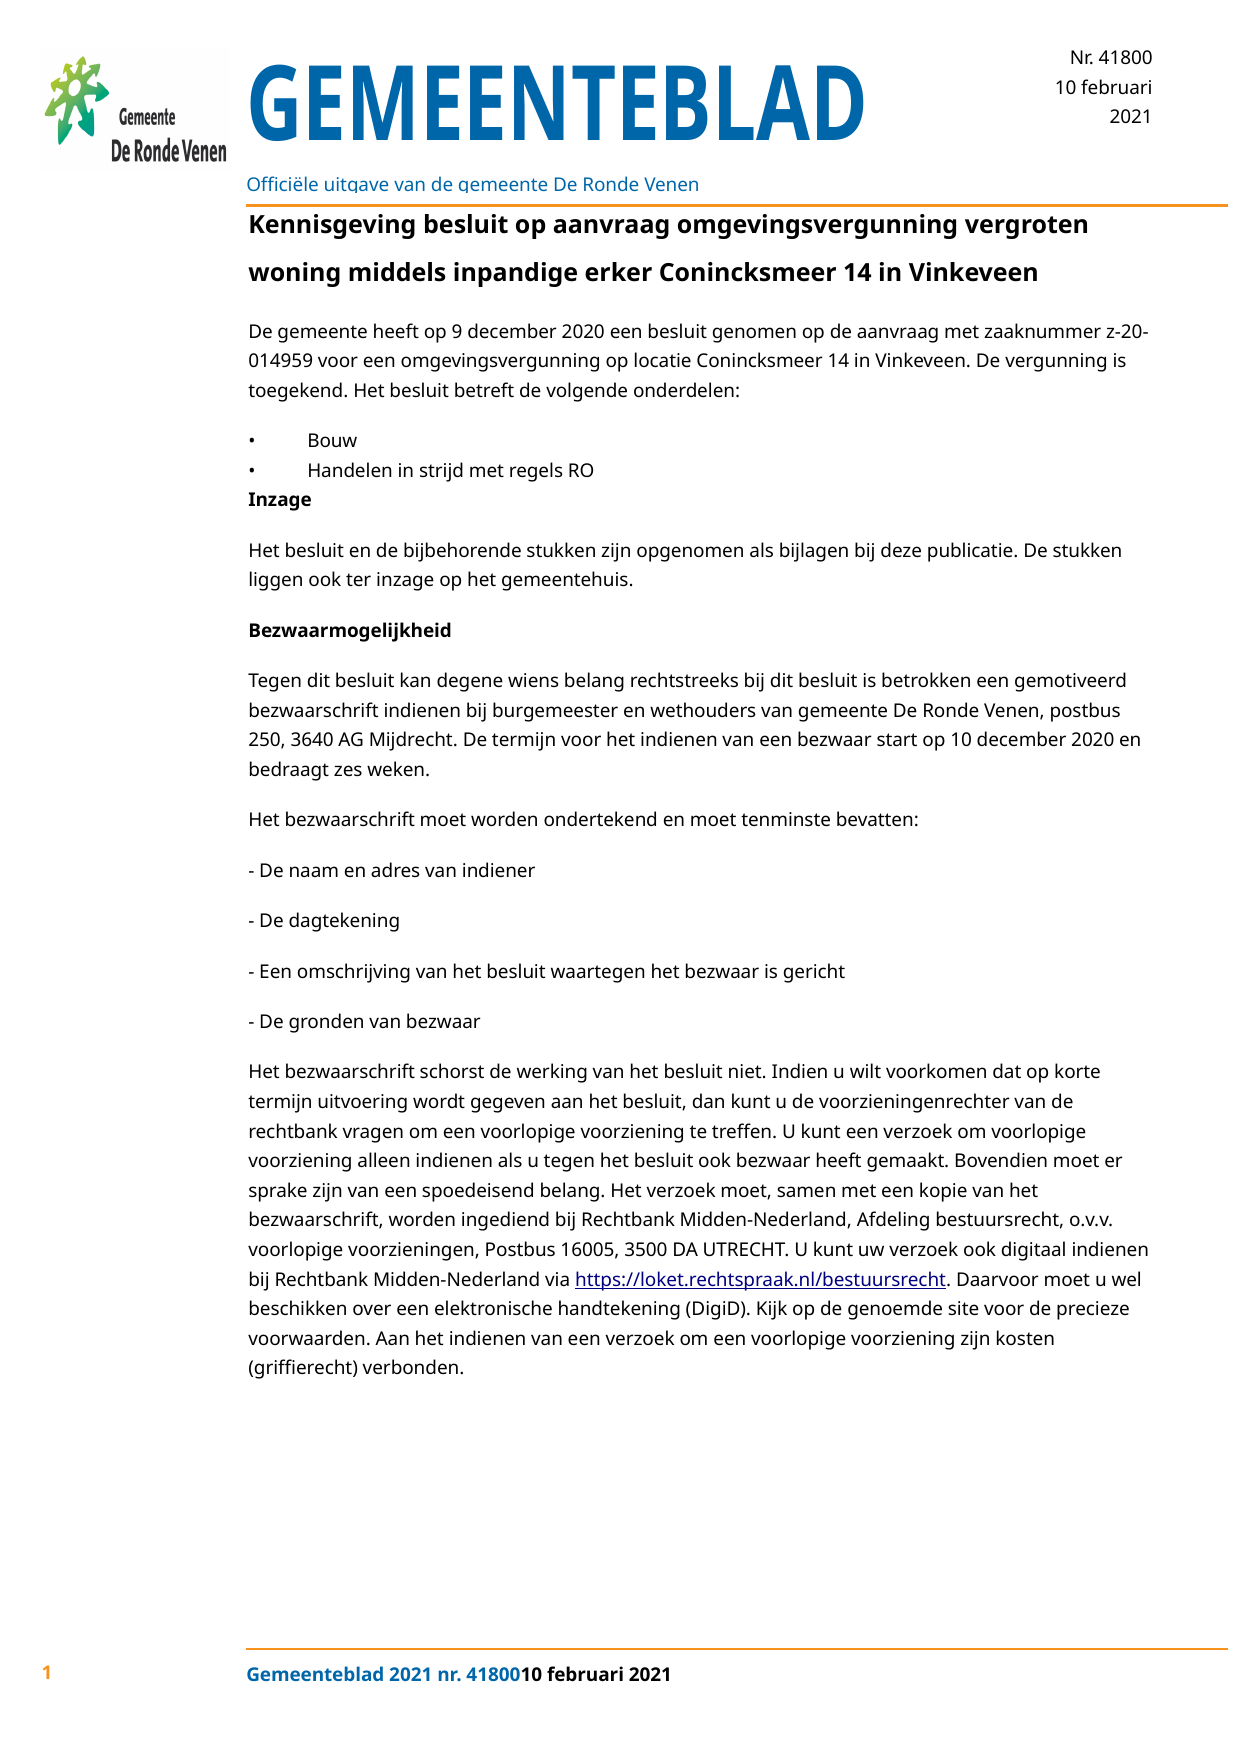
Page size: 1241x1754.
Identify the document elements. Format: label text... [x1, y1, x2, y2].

text De gemeente heeft op 9 december 2020 een besluit genomen op de aanvraag met zaaknummer z-20-014959 voor een omgevingsvergunning op locatie Conincksmeer 14 in Vinkeveen. De vergunning is toegekend. Het besluit betreft de volgende onderdelen: [248, 318, 1152, 403]
list Bouw [248, 427, 1152, 453]
text - De gronden van bezwaar [248, 1008, 1152, 1034]
text Het bezwaarschrift schorst de werking van het besluit niet. Indien u wilt voorkomen dat op korte termijn uitvoering wordt gegeven aan het besluit, dan kunt u de voorzieningenrechter van de rechtbank vragen om een voorlopige voorziening te treffen. U kunt een verzoek om voorlopige voorziening alleen indienen als u tegen het besluit ook bezwaar heeft gemaakt. Bovendien moet er sprake zijn van een spoedeisend belang. Het verzoek moet, samen met een kopie van het bezwaarschrift, worden ingediend bij Rechtbank Midden-Nederland, Afdeling bestuursrecht, o.v.v. voorlopige voorzieningen, Postbus 16005, 3500 DA UTRECHT. U kunt uw verzoek ook digitaal indienen bij Rechtbank Midden-Nederland via https://loket.rechtspraak.nl/bestuursrecht. Daarvoor moet u wel beschikken over een elektronische handtekening (DigiD). Kijk op de genoemde site voor de precieze voorwaarden. Aan het indienen van een verzoek om een voorlopige voorziening zijn kosten (griffierecht) verbonden. [248, 1059, 1152, 1380]
text Het besluit en de bijbehorende stukken zijn opgenomen als bijlagen bij deze publicatie. De stukken liggen ook ter inzage op het gemeentehuis. [248, 537, 1152, 592]
list Handelen in strijd met regels RO [248, 457, 1152, 483]
text - De dagtekening [248, 907, 1152, 933]
text Tegen dit besluit kan degene wiens belang rechtstreeks bij dit besluit is betrokken een gemotiveerd bezwaarschrift indienen bij burgemeester en wethouders van gemeente De Ronde Venen, postbus 250, 3640 AG Mijdrecht. De termijn voor het indienen van een bezwaar start op 10 december 2020 en bedraagt zes weken. [248, 667, 1152, 782]
text Bezwaarmogelijkheid [248, 617, 1152, 643]
text - De naam en adres van indiener [248, 857, 1152, 883]
text Het bezwaarschrift moet worden ondertekend en moet tenminste bevatten: [248, 807, 1152, 832]
text Kennisgeving besluit op aanvraag omgevingsvergunning vergroten woning middels inpandige erker Conincksmeer 14 in Vinkeveen [248, 207, 1152, 288]
text - Een omschrijving van het besluit waartegen het bezwaar is gericht [248, 958, 1152, 984]
text Inzage [248, 487, 1152, 512]
picture [41, 47, 231, 172]
